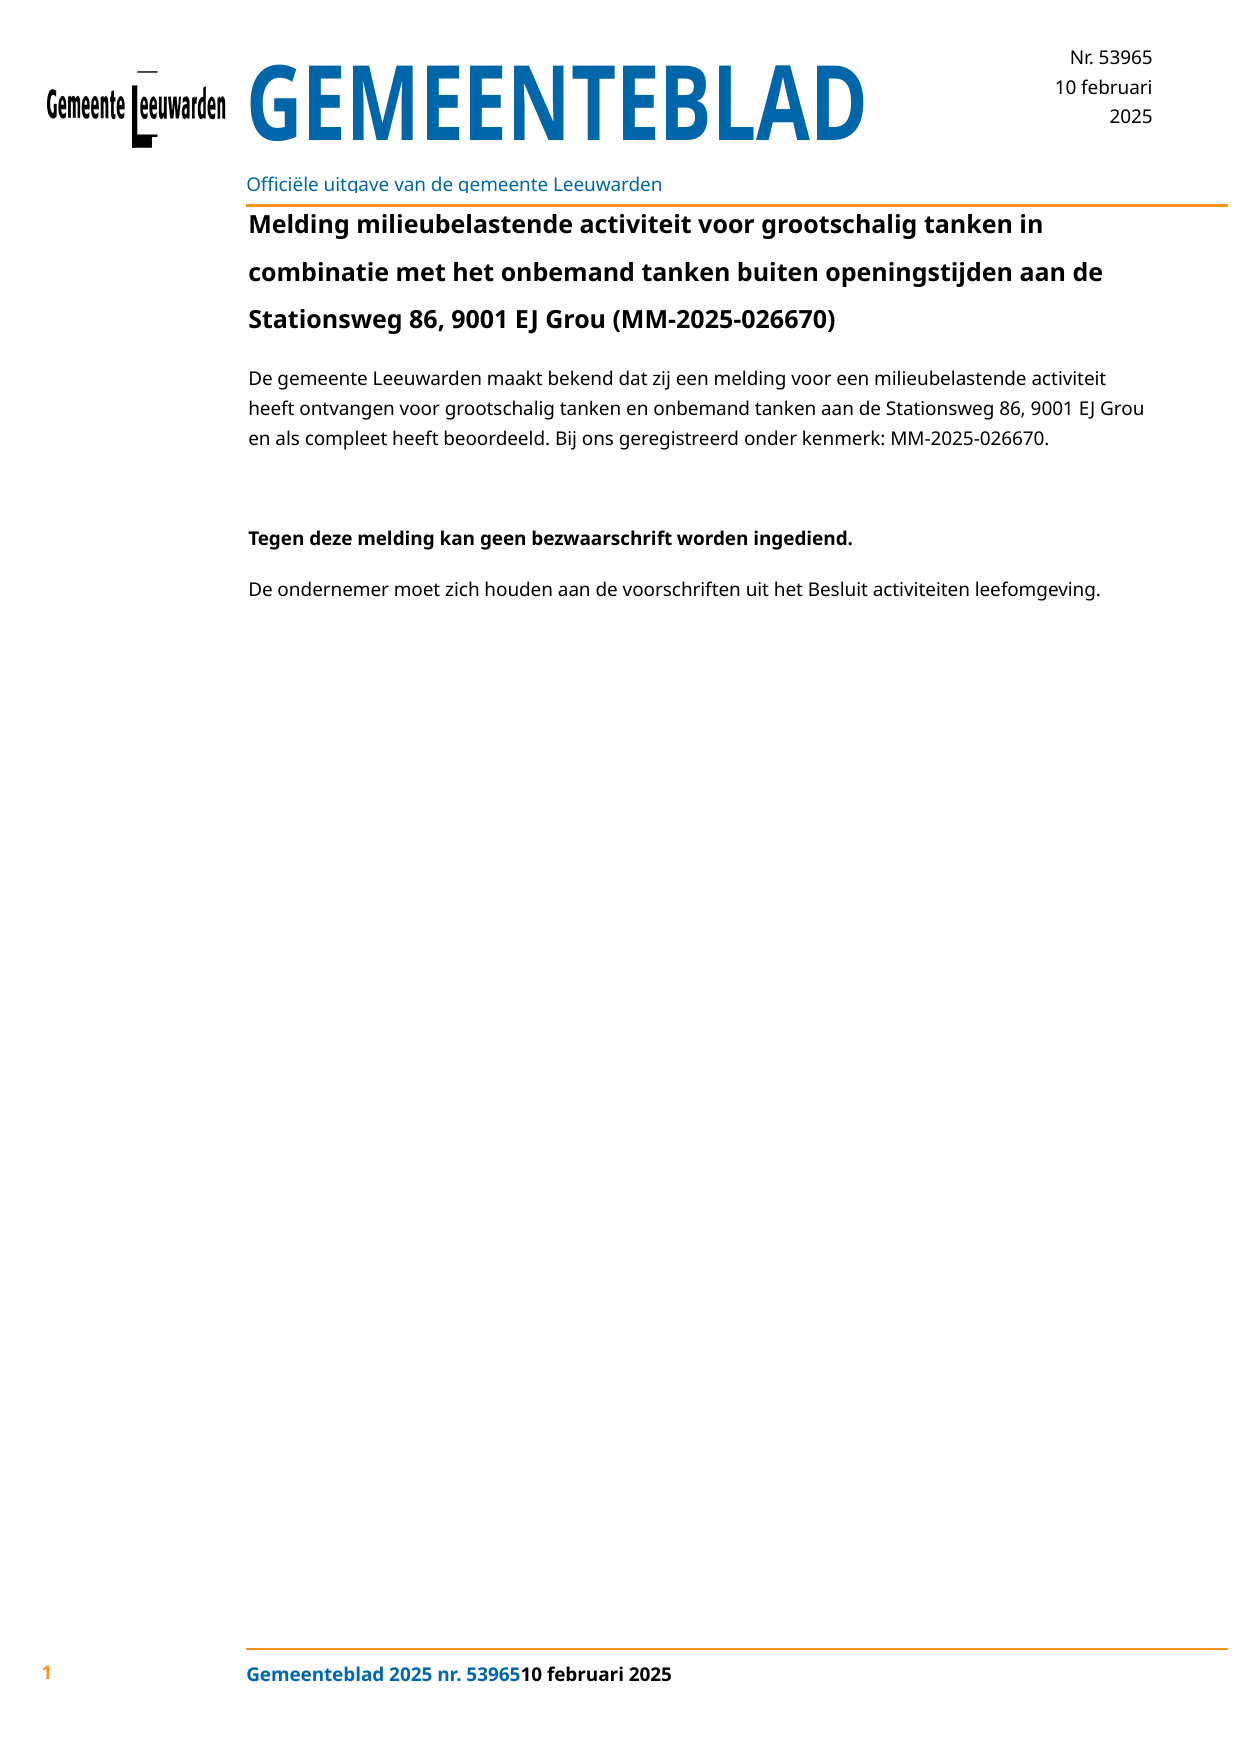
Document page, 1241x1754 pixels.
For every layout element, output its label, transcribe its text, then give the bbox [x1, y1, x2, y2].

text Tegen deze melding kan geen bezwaarschrift worden ingediend. [248, 526, 1152, 551]
text De gemeente Leeuwarden maakt bekend dat zij een melding voor een milieubelastende activiteit heeft ontvangen voor grootschalig tanken en onbemand tanken aan de Stationsweg 86, 9001 EJ Grou en als compleet heeft beoordeeld. Bij ons geregistreerd onder kenmerk: MM-2025-026670. [248, 366, 1152, 450]
text Melding milieubelastende activiteit voor grootschalig tanken in combinatie met het onbemand tanken buiten openingstijden aan de Stationsweg 86, 9001 EJ Grou (MM-2025-026670) [248, 207, 1152, 336]
text De ondernemer moet zich houden aan de voorschriften uit het Besluit activiteiten leefomgeving. [248, 576, 1152, 602]
picture [41, 47, 231, 172]
